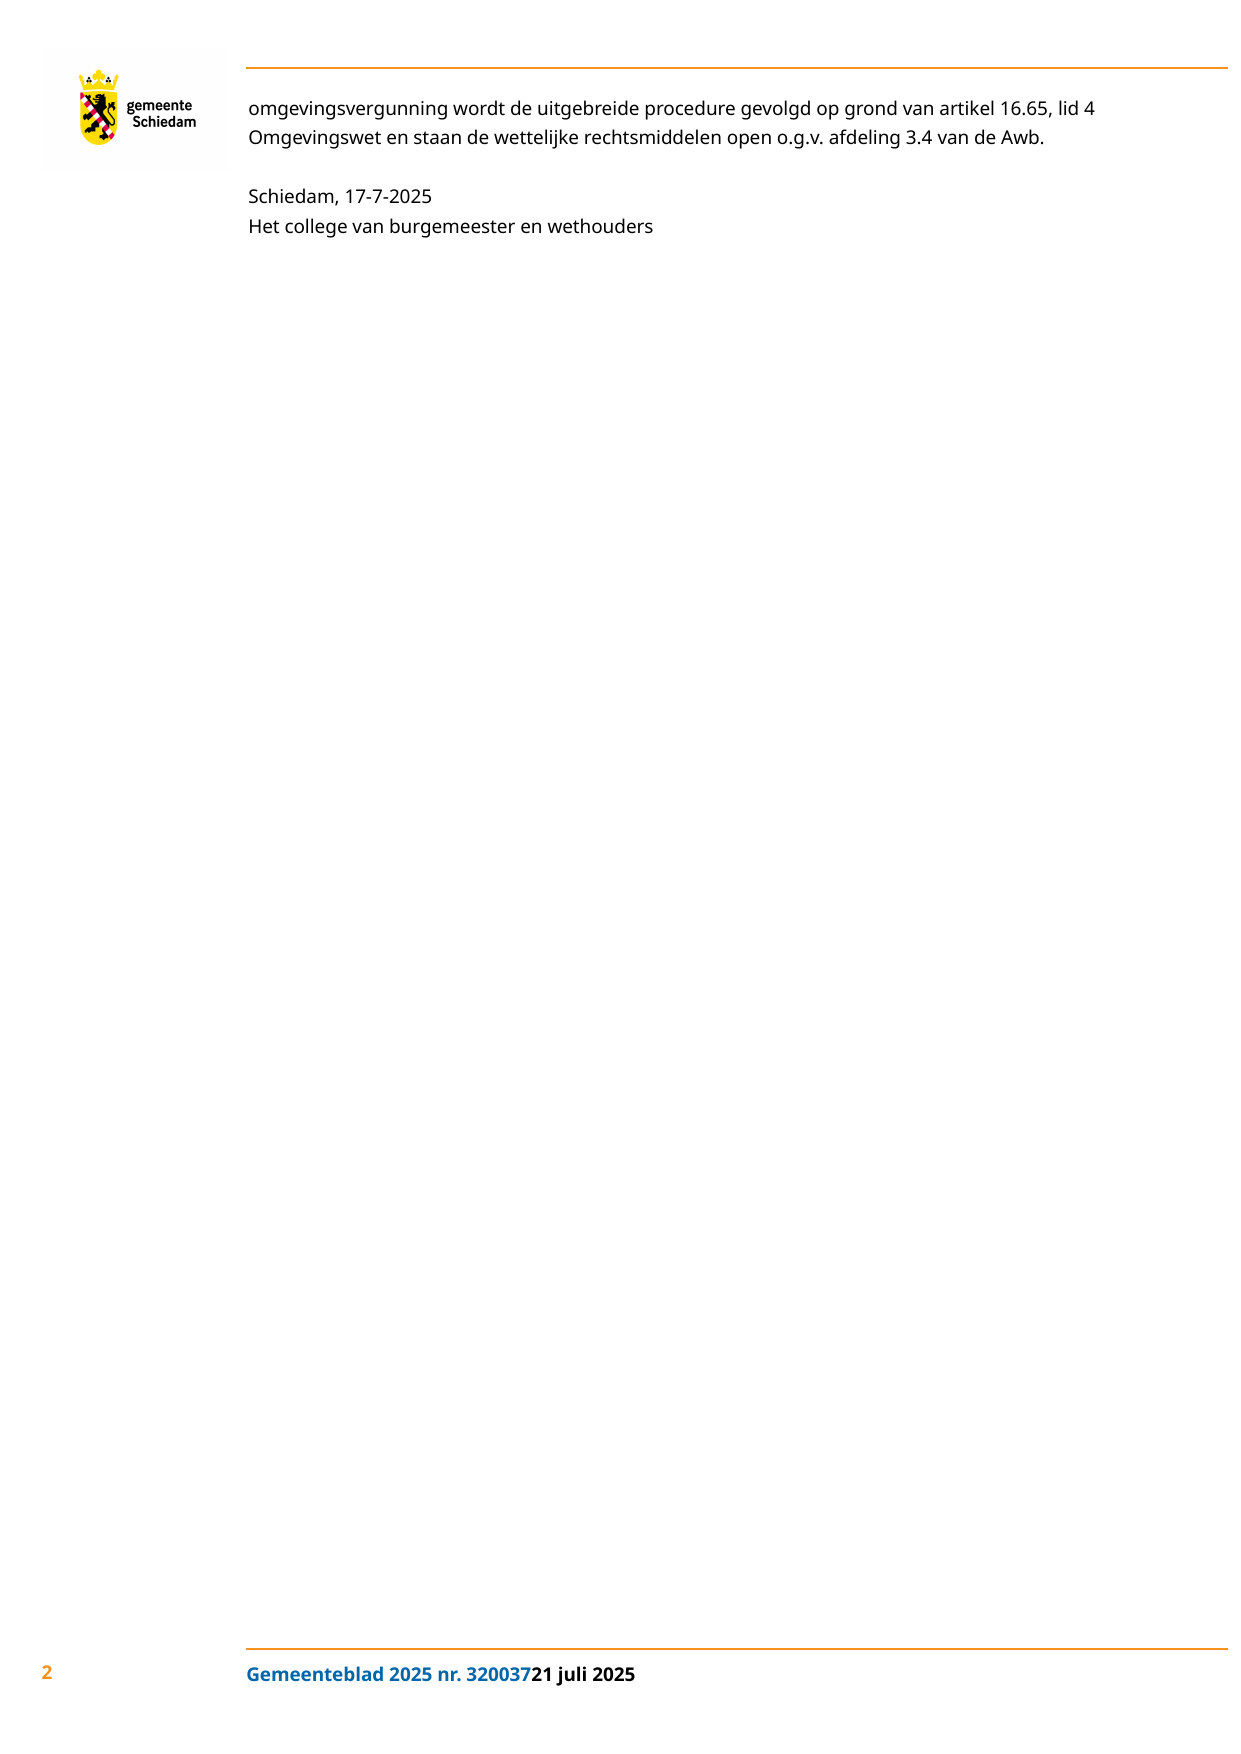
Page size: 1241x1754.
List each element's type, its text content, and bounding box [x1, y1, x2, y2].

text Schiedam, 17-7-2025 [248, 183, 1152, 209]
text Het college van burgemeester en wethouders [248, 213, 1152, 239]
text omgevingsvergunning wordt de uitgebreide procedure gevolgd op grond van artikel 16.65, lid 4 Omgevingswet en staan de wettelijke rechtsmiddelen open o.g.v. afdeling 3.4 van de Awb. [248, 95, 1152, 150]
picture [41, 47, 231, 172]
